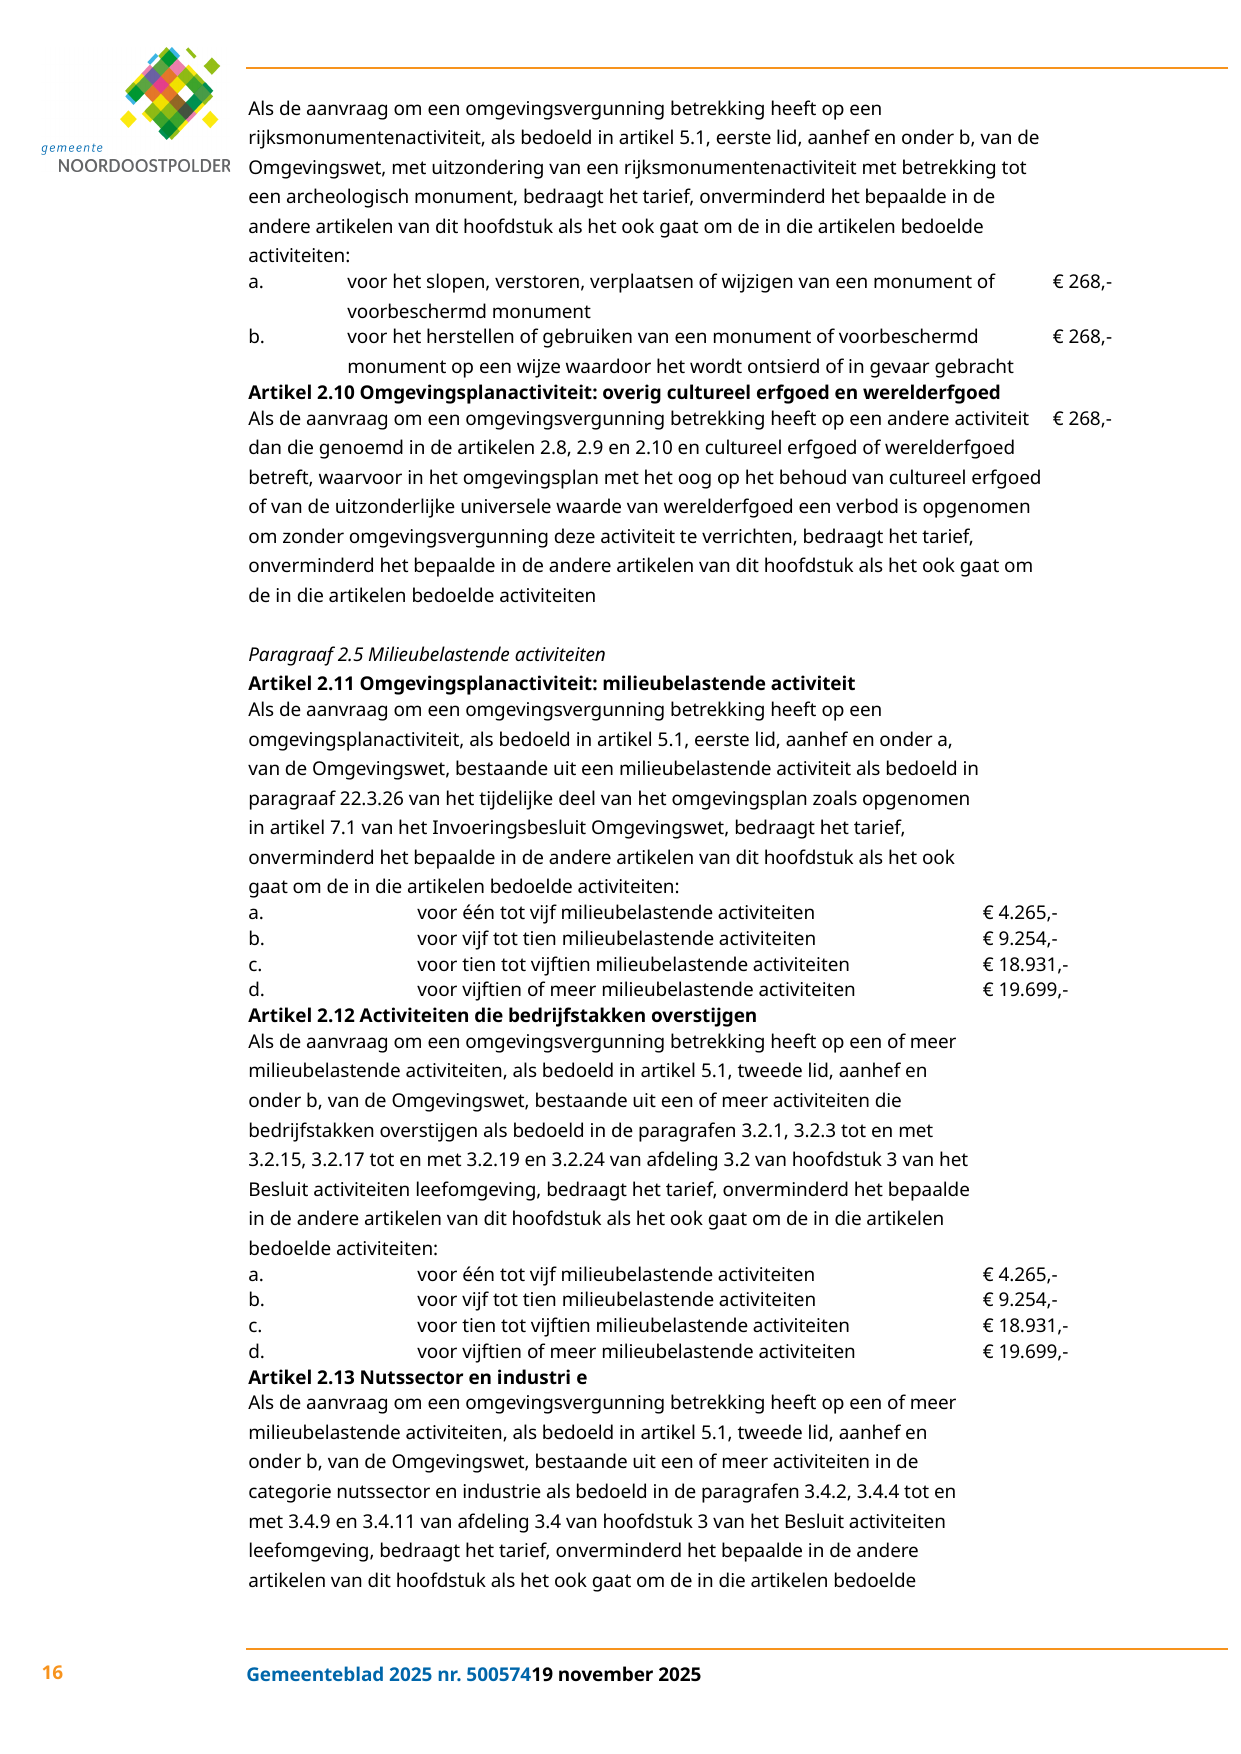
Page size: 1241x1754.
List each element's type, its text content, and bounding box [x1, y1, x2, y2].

table_cell voor één tot vijf milieubelastende activiteiten [417, 900, 983, 925]
table_cell [983, 1003, 1152, 1028]
table_cell b. [248, 1287, 417, 1312]
table_cell d. [248, 1338, 417, 1364]
table_cell € 9.254,- [983, 1287, 1152, 1312]
table_cell a. [248, 1261, 417, 1287]
table_cell b. [248, 324, 347, 379]
table_cell € 4.265,- [983, 900, 1152, 925]
table_cell voor tien tot vijftien milieubelastende activiteiten [417, 1313, 983, 1338]
table_cell voor één tot vijf milieubelastende activiteiten [417, 1261, 983, 1287]
table_cell Als de aanvraag om een omgevingsvergunning betrekking heeft op een rijksmonumentenactiviteit, als bedoeld in artikel 5.1, eerste lid, aanhef en onder b, van de Omgevingswet, met uitzondering van een rijksmonumentenactiviteit met betrekking tot een archeologisch monument, bedraagt het tarief, onverminderd het bepaalde in de andere artikelen van dit hoofdstuk als het ook gaat om de in die artikelen bedoelde activiteiten: [248, 95, 1053, 268]
table_cell € 268,- [1053, 324, 1152, 379]
table_cell voor het herstellen of gebruiken van een monument of voorbeschermd monument op een wijze waardoor het wordt ontsierd of in gevaar gebracht [347, 324, 1053, 379]
table_cell d. [248, 977, 417, 1002]
table_cell Als de aanvraag om een omgevingsvergunning betrekking heeft op een of meer milieubelastende activiteiten, als bedoeld in artikel 5.1, tweede lid, aanhef en onder b, van de Omgevingswet, bestaande uit een of meer activiteiten die bedrijfstakken overstijgen als bedoeld in de paragrafen 3.2.1, 3.2.3 tot en met 3.2.15, 3.2.17 tot en met 3.2.19 en 3.2.24 van afdeling 3.2 van hoofdstuk 3 van het Besluit activiteiten leefomgeving, bedraagt het tarief, onverminderd het bepaalde in de andere artikelen van dit hoofdstuk als het ook gaat om de in die artikelen bedoelde activiteiten: [248, 1028, 983, 1261]
table_cell c. [248, 951, 417, 977]
table_cell b. [248, 925, 417, 951]
table_cell Als de aanvraag om een omgevingsvergunning betrekking heeft op een of meer milieubelastende activiteiten, als bedoeld in artikel 5.1, tweede lid, aanhef en onder b, van de Omgevingswet, bestaande uit een of meer activiteiten in de categorie nutssector en industrie als bedoeld in de paragrafen 3.4.2, 3.4.4 tot en met 3.4.9 en 3.4.11 van afdeling 3.4 van hoofdstuk 3 van het Besluit activiteiten leefomgeving, bedraagt het tarief, onverminderd het bepaalde in de andere artikelen van dit hoofdstuk als het ook gaat om de in die artikelen bedoelde [248, 1390, 983, 1593]
text Paragraaf 2.5 Milieubelastende activiteiten [248, 641, 1152, 667]
table_cell € 4.265,- [983, 1261, 1152, 1287]
table_header [983, 671, 1152, 696]
table_cell € 268,- [1053, 405, 1152, 608]
table_cell € 268,- [1053, 269, 1152, 324]
table_cell voor vijf tot tien milieubelastende activiteiten [417, 925, 983, 951]
table_cell c. [248, 1313, 417, 1338]
table_cell a. [248, 900, 417, 925]
table_cell [1053, 95, 1152, 268]
table_cell Als de aanvraag om een omgevingsvergunning betrekking heeft op een omgevingsplanactiviteit, als bedoeld in artikel 5.1, eerste lid, aanhef en onder a, van de Omgevingswet, bestaande uit een milieubelastende activiteit als bedoeld in paragraaf 22.3.26 van het tijdelijke deel van het omgevingsplan zoals opgenomen in artikel 7.1 van het Invoeringsbesluit Omgevingswet, bedraagt het tarief, onverminderd het bepaalde in de andere artikelen van dit hoofdstuk als het ook gaat om de in die artikelen bedoelde activiteiten: [248, 696, 983, 899]
picture [41, 47, 231, 172]
table_cell € 19.699,- [983, 977, 1152, 1002]
table_cell € 18.931,- [983, 951, 1152, 977]
table_cell voor vijftien of meer milieubelastende activiteiten [417, 1338, 983, 1364]
table_cell € 19.699,- [983, 1338, 1152, 1364]
table_cell voor vijftien of meer milieubelastende activiteiten [417, 977, 983, 1002]
table_cell [983, 1028, 1152, 1261]
table_cell € 18.931,- [983, 1313, 1152, 1338]
table_cell [983, 696, 1152, 899]
table_cell voor tien tot vijftien milieubelastende activiteiten [417, 951, 983, 977]
table_cell [983, 1390, 1152, 1593]
table_cell [983, 1364, 1152, 1389]
table_header Artikel 2.11 Omgevingsplanactiviteit: milieubelastende activiteit [248, 671, 983, 696]
table_cell Als de aanvraag om een omgevingsvergunning betrekking heeft op een andere activiteit dan die genoemd in de artikelen 2.8, 2.9 en 2.10 en cultureel erfgoed of werelderfgoed betreft, waarvoor in het omgevingsplan met het oog op het behoud van cultureel erfgoed of van de uitzonderlijke universele waarde van werelderfgoed een verbod is opgenomen om zonder omgevingsvergunning deze activiteit te verrichten, bedraagt het tarief, onverminderd het bepaalde in de andere artikelen van dit hoofdstuk als het ook gaat om de in die artikelen bedoelde activiteiten [248, 405, 1053, 608]
table_cell [1053, 379, 1152, 405]
table_cell Artikel 2.10 Omgevingsplanactiviteit: overig cultureel erfgoed en werelderfgoed [248, 379, 1053, 405]
table_cell € 9.254,- [983, 925, 1152, 951]
table_cell voor vijf tot tien milieubelastende activiteiten [417, 1287, 983, 1312]
table_cell Artikel 2.12 Activiteiten die bedrijfstakken overstijgen [248, 1003, 983, 1028]
table_cell Artikel 2.13 Nutssector en industri e [248, 1364, 983, 1389]
table_cell voor het slopen, verstoren, verplaatsen of wijzigen van een monument of voorbeschermd monument [347, 269, 1053, 324]
table_cell a. [248, 269, 347, 324]
